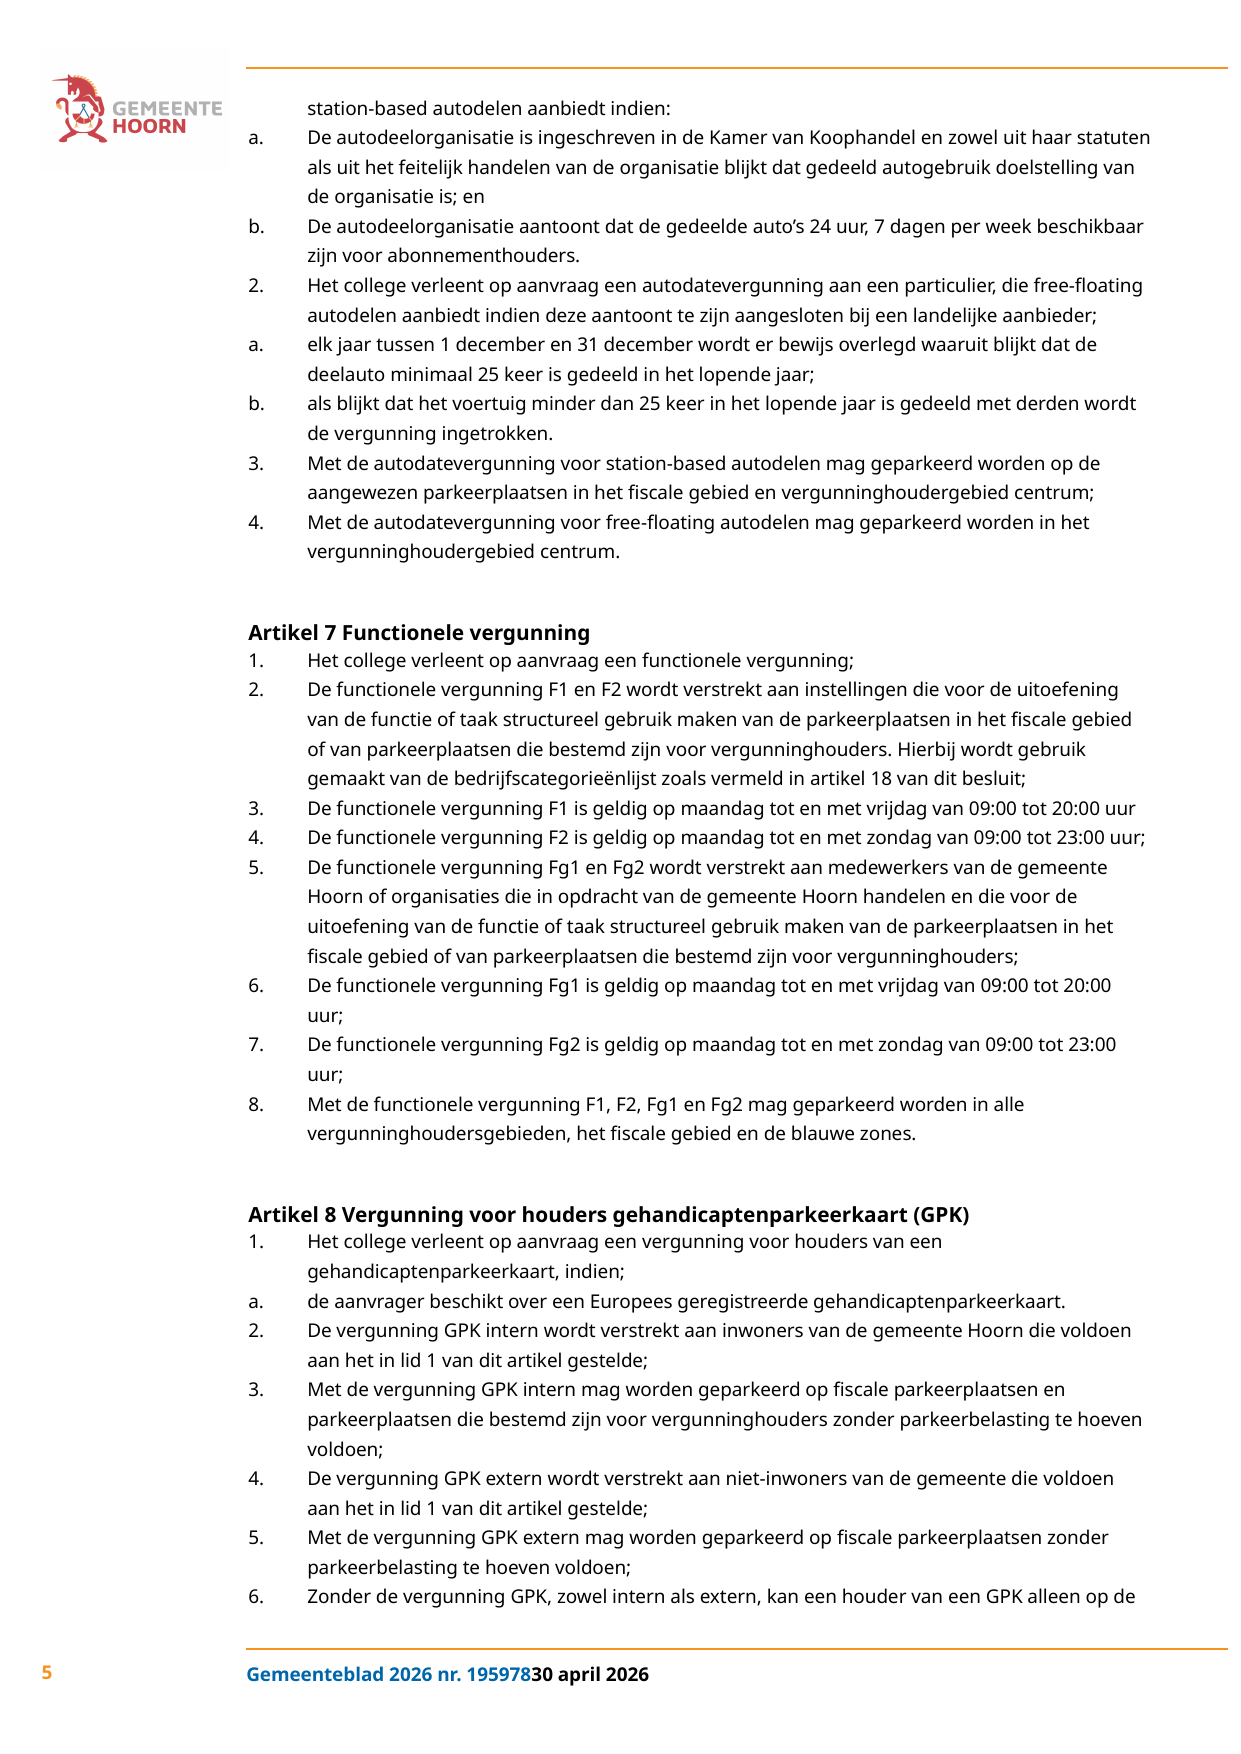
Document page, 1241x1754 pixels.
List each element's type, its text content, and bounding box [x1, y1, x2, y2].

list De functionele vergunning Fg2 is geldig op maandag tot en met zondag van 09:00 tot 23:00 uur; [248, 1032, 1152, 1087]
list elk jaar tussen 1 december en 31 december wordt er bewijs overlegd waaruit blijkt dat de deelauto minimaal 25 keer is gedeeld in het lopende jaar; [248, 331, 1152, 387]
text Artikel 8 Vergunning voor houders gehandicaptenparkeerkaart (GPK) [248, 1200, 1152, 1229]
list De vergunning GPK extern wordt verstrekt aan niet-inwoners van de gemeente die voldoen aan het in lid 1 van dit artikel gestelde; [248, 1465, 1152, 1521]
list Het college verleent op aanvraag een autodatevergunning aan een particulier, die free-floating autodelen aanbiedt indien deze aantoont te zijn aangesloten bij een landelijke aanbieder; [248, 272, 1152, 328]
list Het college verleent op aanvraag een vergunning voor houders van een gehandicaptenparkeerkaart, indien; [248, 1229, 1152, 1284]
list Het college verleent op aanvraag een functionele vergunning; [248, 647, 1152, 673]
list Met de autodatevergunning voor free-floating autodelen mag geparkeerd worden in het vergunninghoudergebied centrum. [248, 509, 1152, 564]
list Met de vergunning GPK extern mag worden geparkeerd op fiscale parkeerplaatsen zonder parkeerbelasting te hoeven voldoen; [248, 1524, 1152, 1580]
list De functionele vergunning F1 is geldig op maandag tot en met vrijdag van 09:00 tot 20:00 uur [248, 795, 1152, 821]
list Met de functionele vergunning F1, F2, Fg1 en Fg2 mag geparkeerd worden in alle vergunninghoudersgebieden, het fiscale gebied en de blauwe zones. [248, 1091, 1152, 1146]
list Met de autodatevergunning voor station-based autodelen mag geparkeerd worden op de aangewezen parkeerplaatsen in het fiscale gebied en vergunninghoudergebied centrum; [248, 450, 1152, 505]
list De vergunning GPK intern wordt verstrekt aan inwoners van de gemeente Hoorn die voldoen aan het in lid 1 van dit artikel gestelde; [248, 1317, 1152, 1373]
list de aanvrager beschikt over een Europees geregistreerde gehandicaptenparkeerkaart. [248, 1288, 1152, 1314]
list De functionele vergunning Fg1 en Fg2 wordt verstrekt aan medewerkers van de gemeente Hoorn of organisaties die in opdracht van de gemeente Hoorn handelen en die voor de uitoefening van de functie of taak structureel gebruik maken van de parkeerplaatsen in het fiscale gebied of van parkeerplaatsen die bestemd zijn voor vergunninghouders; [248, 854, 1152, 968]
text Artikel 7 Functionele vergunning [248, 618, 1152, 647]
list Met de vergunning GPK intern mag worden geparkeerd op fiscale parkeerplaatsen en parkeerplaatsen die bestemd zijn voor vergunninghouders zonder parkeerbelasting te hoeven voldoen; [248, 1377, 1152, 1462]
list De functionele vergunning F1 en F2 wordt verstrekt aan instellingen die voor de uitoefening van de functie of taak structureel gebruik maken van de parkeerplaatsen in het fiscale gebied of van parkeerplaatsen die bestemd zijn voor vergunninghouders. Hierbij wordt gebruik gemaakt van de bedrijfscategorieënlijst zoals vermeld in artikel 18 van dit besluit; [248, 677, 1152, 791]
list De autodeelorganisatie is ingeschreven in de Kamer van Koophandel en zowel uit haar statuten als uit het feitelijk handelen van de organisatie blijkt dat gedeeld autogebruik doelstelling van de organisatie is; en [248, 124, 1152, 209]
list Zonder de vergunning GPK, zowel intern als extern, kan een houder van een GPK alleen op de [248, 1584, 1152, 1609]
list station-based autodelen aanbiedt indien: [248, 95, 1152, 121]
list De autodeelorganisatie aantoont dat de gedeelde auto’s 24 uur, 7 dagen per week beschikbaar zijn voor abonnementhouders. [248, 213, 1152, 268]
list De functionele vergunning F2 is geldig op maandag tot en met zondag van 09:00 tot 23:00 uur; [248, 824, 1152, 850]
list als blijkt dat het voertuig minder dan 25 keer in het lopende jaar is gedeeld met derden wordt de vergunning ingetrokken. [248, 391, 1152, 446]
list De functionele vergunning Fg1 is geldig op maandag tot en met vrijdag van 09:00 tot 20:00 uur; [248, 972, 1152, 1028]
picture [41, 47, 231, 172]
